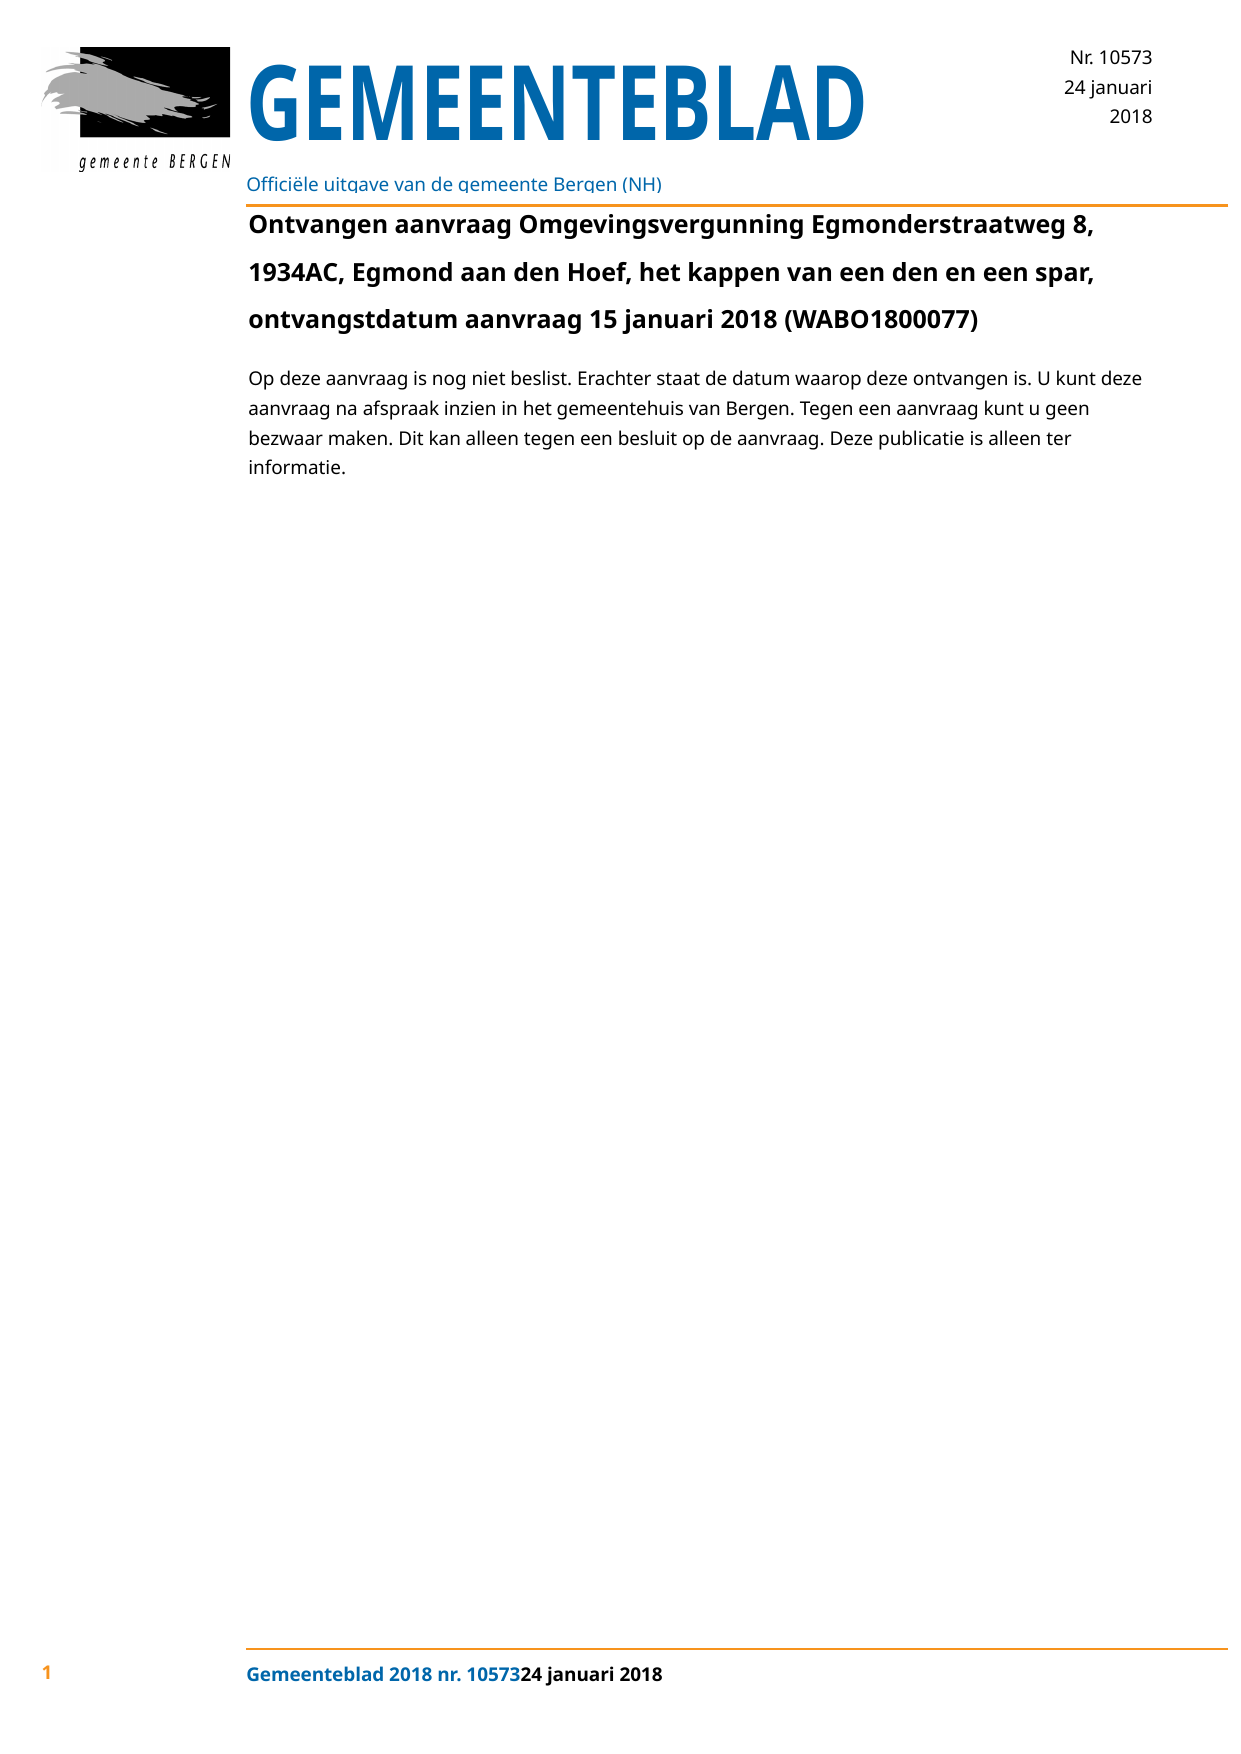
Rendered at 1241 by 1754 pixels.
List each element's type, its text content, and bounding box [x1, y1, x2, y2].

text Ontvangen aanvraag Omgevingsvergunning Egmonderstraatweg 8, 1934AC, Egmond aan den Hoef, het kappen van een den en een spar, ontvangstdatum aanvraag 15 januari 2018 (WABO1800077) [248, 207, 1152, 336]
text Op deze aanvraag is nog niet beslist. Erachter staat de datum waarop deze ontvangen is. U kunt deze aanvraag na afspraak inzien in het gemeentehuis van Bergen. Tegen een aanvraag kunt u geen bezwaar maken. Dit kan alleen tegen een besluit op de aanvraag. Deze publicatie is alleen ter informatie. [248, 366, 1152, 480]
picture [41, 47, 231, 172]
